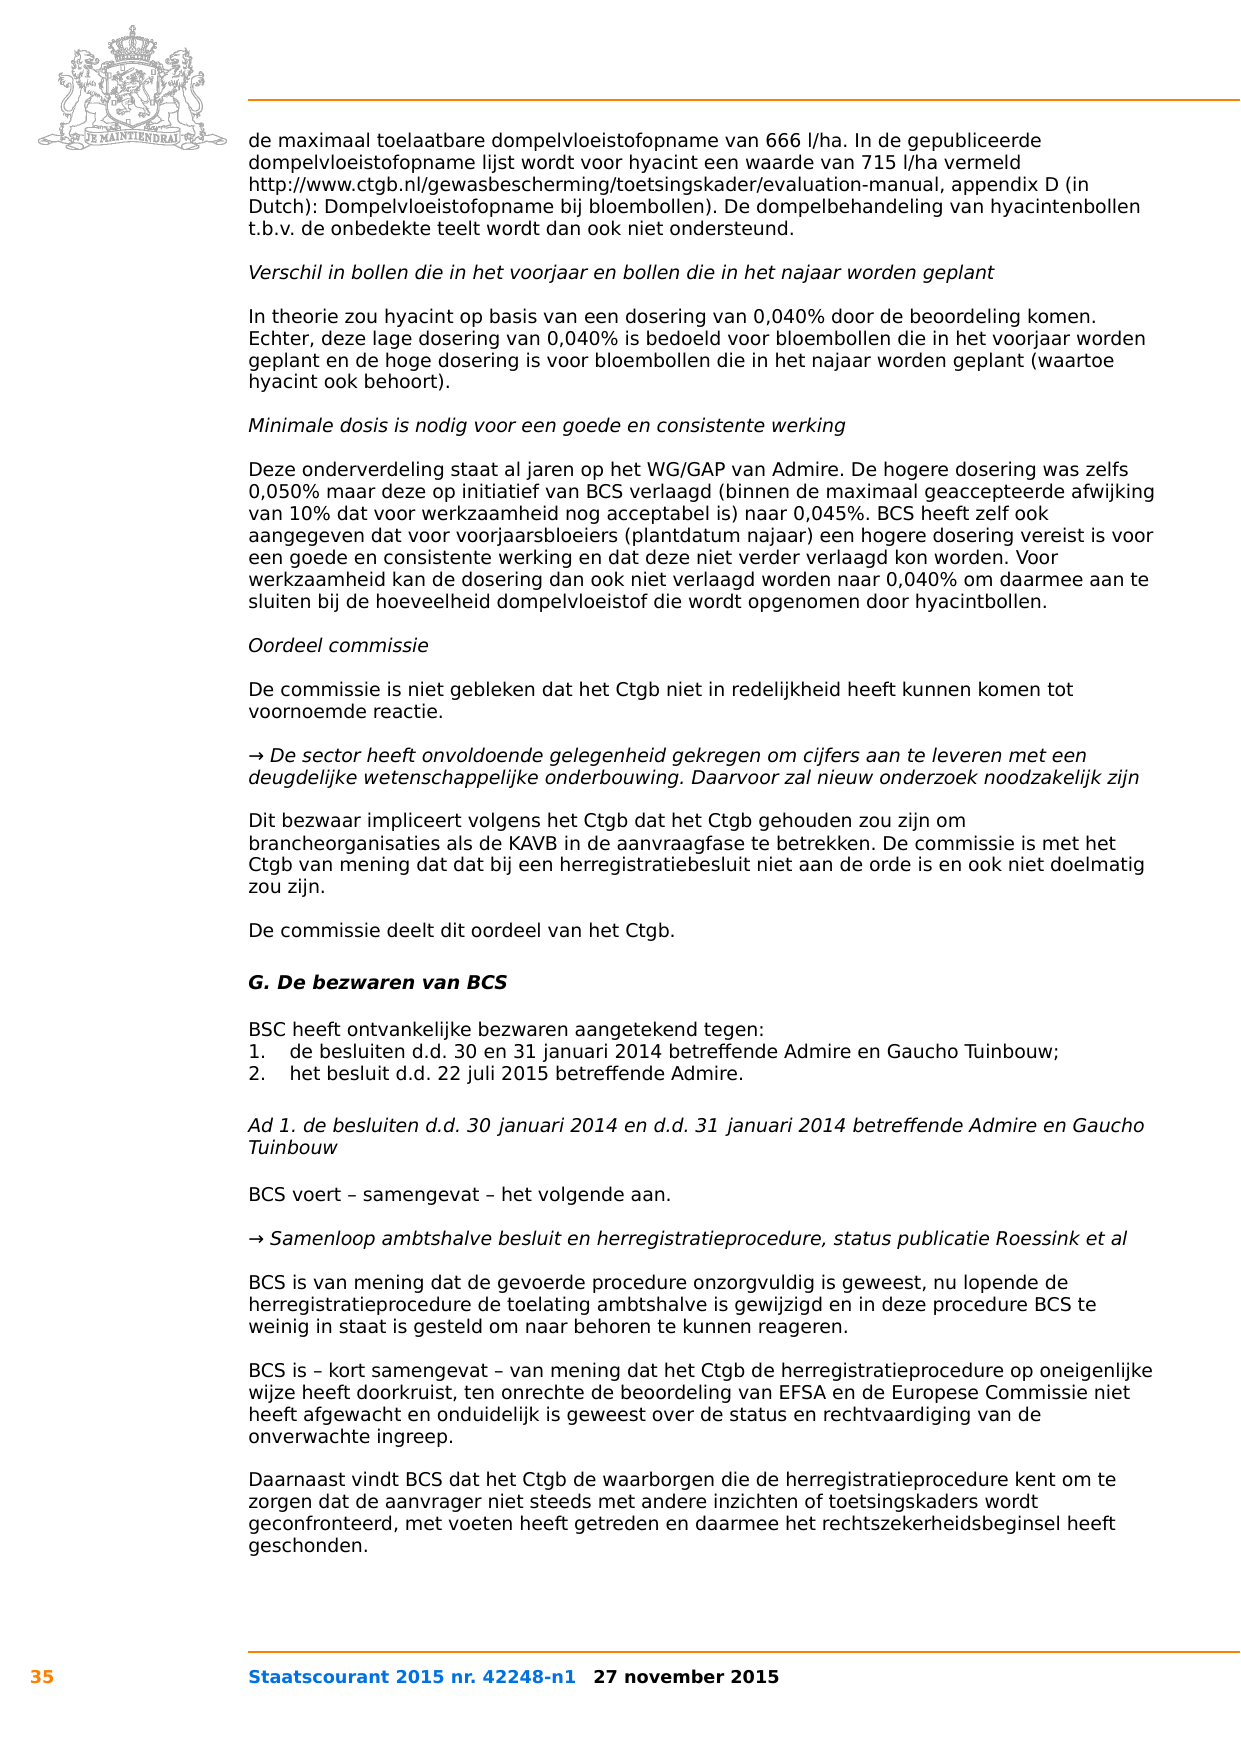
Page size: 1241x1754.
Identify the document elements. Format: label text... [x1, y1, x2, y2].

text Deze onderverdeling staat al jaren op het WG/GAP van Admire. De hogere dosering was zelfs 0,050% maar deze op initiatief van BCS verlaagd (binnen de maximaal geaccepteerde afwijking van 10% dat voor werkzaamheid nog acceptabel is) naar 0,045%. BCS heeft zelf ook aangegeven dat voor voorjaarsbloeiers (plantdatum najaar) een hogere dosering vereist is voor een goede en consistente werking en dat deze niet verder verlaagd kon worden. Voor werkzaamheid kan de dosering dan ook niet verlaagd worden naar 0,040% om daarmee aan te sluiten bij de hoeveelheid dompelvloeistof die wordt opgenomen door hyacintbollen. [248, 459, 1163, 613]
text BSC heeft ontvankelijke bezwaren aangetekend tegen: [248, 1019, 1163, 1041]
text 2. het besluit d.d. 22 juli 2015 betreffende Admire. [248, 1063, 1163, 1085]
text de maximaal toelaatbare dompelvloeistofopname van 666 l/ha. In de gepubliceerde dompelvloeistofopname lijst wordt voor hyacint een waarde van 715 l/ha vermeld http://www.ctgb.nl/gewasbescherming/toetsingskader/evaluation-manual, appendix D (in Dutch): Dompelvloeistofopname bij bloembollen). De dompelbehandeling van hyacintenbollen t.b.v. de onbedekte teelt wordt dan ook niet ondersteund. [248, 130, 1163, 240]
text De commissie deelt dit oordeel van het Ctgb. [248, 920, 1163, 942]
text BCS is – kort samengevat – van mening dat het Ctgb de herregistratieprocedure op oneigenlijke wijze heeft doorkruist, ten onrechte de beoordeling van EFSA en de Europese Commissie niet heeft afgewacht en onduidelijk is geweest over de status en rechtvaardiging van de onverwachte ingreep. [248, 1359, 1163, 1447]
subtitle → Samenloop ambtshalve besluit en herregistratieprocedure, status publicatie Roessink et al [248, 1228, 1163, 1250]
subtitle Oordeel commissie [248, 635, 1163, 657]
text Dit bezwaar impliceert volgens het Ctgb dat het Ctgb gehouden zou zijn om brancheorganisaties als de KAVB in de aanvraagfase te betrekken. De commissie is met het Ctgb van mening dat dat bij een herregistratiebesluit niet aan de orde is en ook niet doelmatig zou zijn. [248, 810, 1163, 898]
text BCS voert – samengevat – het volgende aan. [248, 1184, 1163, 1206]
text 1. de besluiten d.d. 30 en 31 januari 2014 betreffende Admire en Gaucho Tuinbouw; [248, 1041, 1163, 1063]
subtitle Ad 1. de besluiten d.d. 30 januari 2014 en d.d. 31 januari 2014 betreffende Admire en Gaucho Tuinbouw [248, 1115, 1163, 1159]
picture [38, 25, 227, 150]
text In theorie zou hyacint op basis van een dosering van 0,040% door de beoordeling komen. Echter, deze lage dosering van 0,040% is bedoeld voor bloembollen die in het voorjaar worden geplant en de hoge dosering is voor bloembollen die in het najaar worden geplant (waartoe hyacint ook behoort). [248, 306, 1163, 393]
text De commissie is niet gebleken dat het Ctgb niet in redelijkheid heeft kunnen komen tot voornoemde reactie. [248, 679, 1163, 723]
subtitle → De sector heeft onvoldoende gelegenheid gekregen om cijfers aan te leveren met een deugdelijke wetenschappelijke onderbouwing. Daarvoor zal nieuw onderzoek noodzakelijk zijn [248, 744, 1163, 788]
subtitle G. De bezwaren van BCS [248, 972, 1163, 994]
text BCS is van mening dat de gevoerde procedure onzorgvuldig is geweest, nu lopende de herregistratieprocedure de toelating ambtshalve is gewijzigd en in deze procedure BCS te weinig in staat is gesteld om naar behoren te kunnen reageren. [248, 1272, 1163, 1338]
subtitle Verschil in bollen die in het voorjaar en bollen die in het najaar worden geplant [248, 262, 1163, 284]
subtitle Minimale dosis is nodig voor een goede en consistente werking [248, 415, 1163, 437]
text Daarnaast vindt BCS dat het Ctgb de waarborgen die de herregistratieprocedure kent om te zorgen dat de aanvrager niet steeds met andere inzichten of toetsingskaders wordt geconfronteerd, met voeten heeft getreden en daarmee het rechtszekerheidsbeginsel heeft geschonden. [248, 1469, 1163, 1557]
